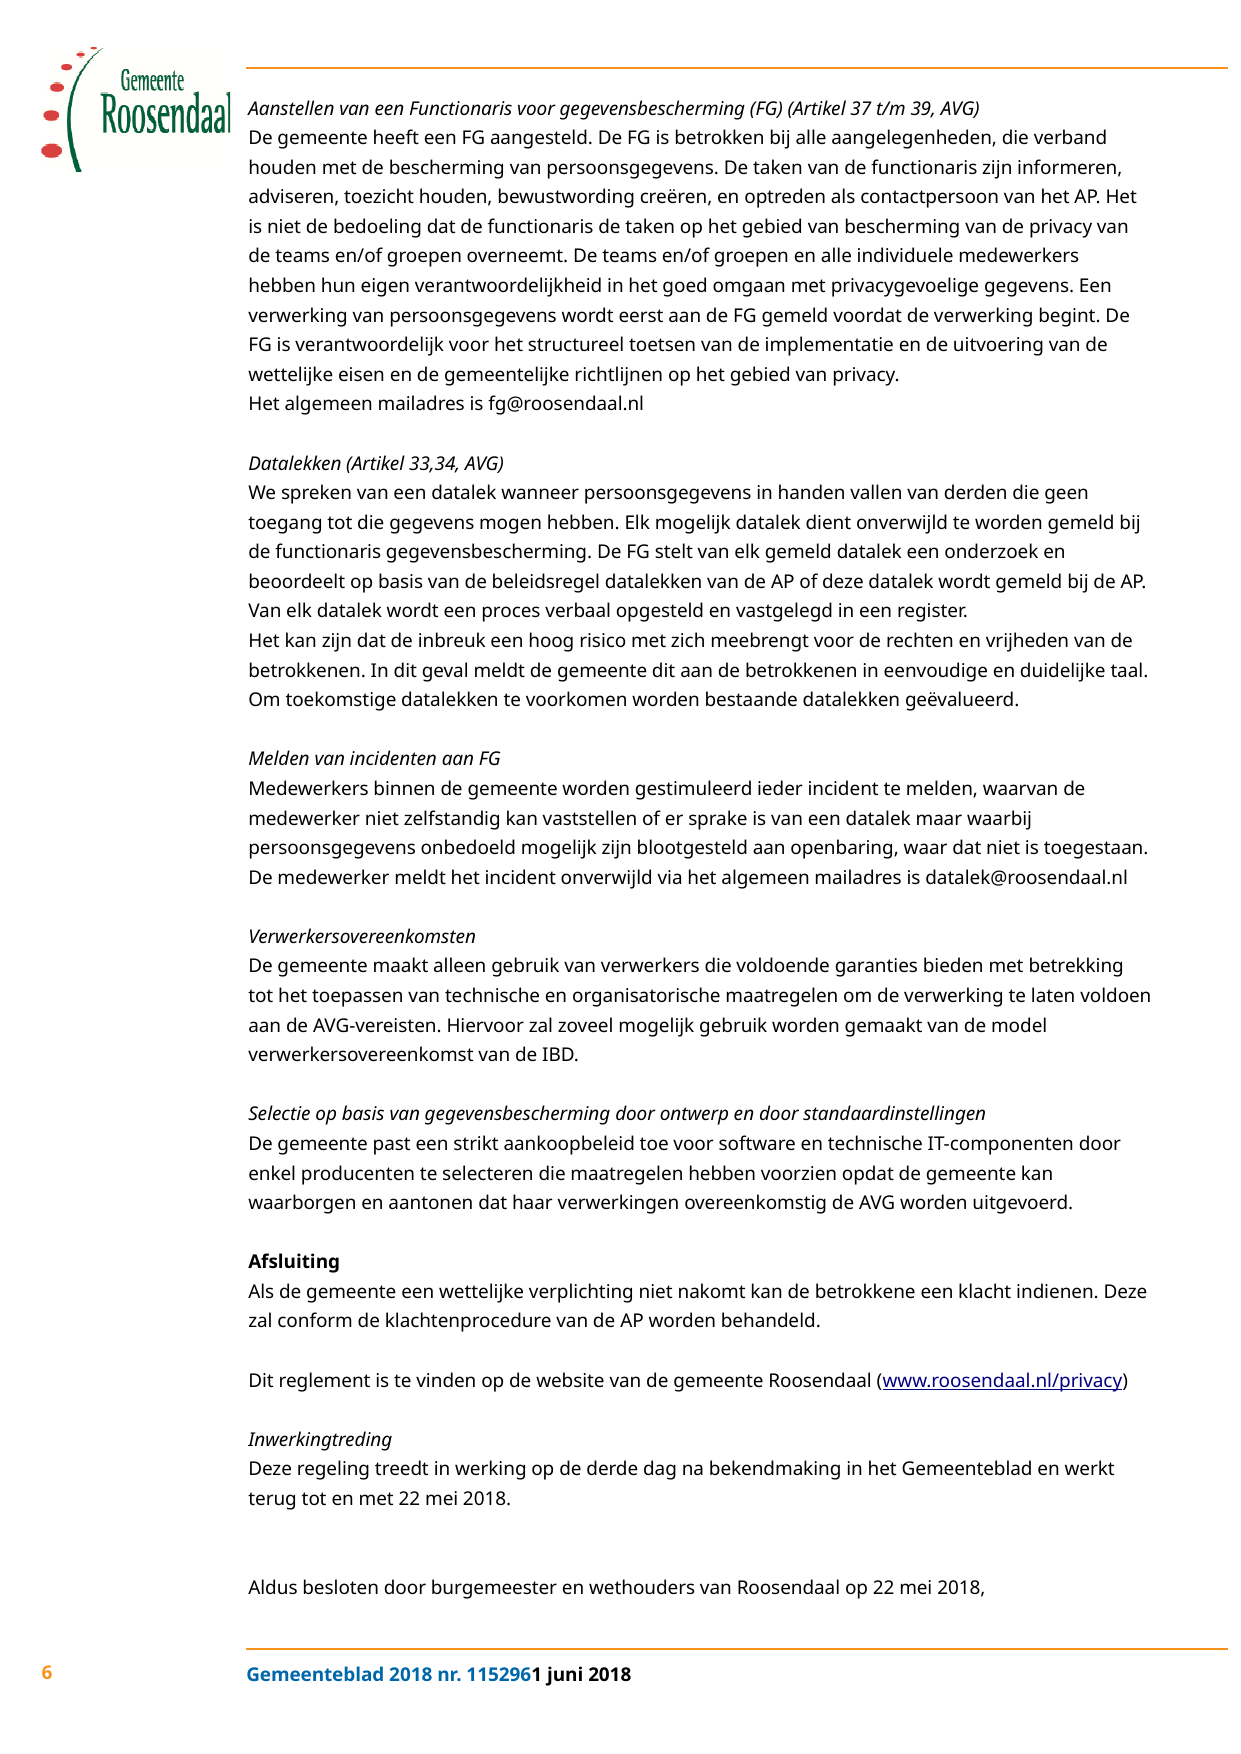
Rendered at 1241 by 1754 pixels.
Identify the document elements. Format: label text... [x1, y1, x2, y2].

text Deze regeling treedt in werking op de derde dag na bekendmaking in het Gemeenteblad en werkt terug tot en met 22 mei 2018. [248, 1456, 1152, 1511]
text Afsluiting [248, 1248, 1152, 1274]
text Inwerkingtreding [248, 1426, 1152, 1452]
text Datalekken (Artikel 33,34, AVG) [248, 450, 1152, 476]
text Melden van incidenten aan FG [248, 746, 1152, 771]
text Aldus besloten door burgemeester en wethouders van Roosendaal op 22 mei 2018, [248, 1574, 1152, 1600]
text Het kan zijn dat de inbreuk een hoog risico met zich meebrengt voor de rechten en vrijheden van de betrokkenen. In dit geval meldt de gemeente dit aan de betrokkenen in eenvoudige en duidelijke taal. Om toekomstige datalekken te voorkomen worden bestaande datalekken geëvalueerd. [248, 627, 1152, 712]
text Selectie op basis van gegevensbescherming door ontwerp en door standaardinstellingen [248, 1101, 1152, 1126]
text We spreken van een datalek wanneer persoonsgegevens in handen vallen van derden die geen toegang tot die gegevens mogen hebben. Elk mogelijk datalek dient onverwijld te worden gemeld bij de functionaris gegevensbescherming. De FG stelt van elk gemeld datalek een onderzoek en beoordeelt op basis van de beleidsregel datalekken van de AP of deze datalek wordt gemeld bij de AP. Van elk datalek wordt een proces verbaal opgesteld en vastgelegd in een register. [248, 479, 1152, 623]
text Dit reglement is te vinden op de website van de gemeente Roosendaal (www.roosendaal.nl/privacy) [248, 1367, 1152, 1393]
text De gemeente past een strikt aankoopbeleid toe voor software en technische IT-componenten door enkel producenten te selecteren die maatregelen hebben voorzien opdat de gemeente kan waarborgen en aantonen dat haar verwerkingen overeenkomstig de AVG worden uitgevoerd. [248, 1130, 1152, 1215]
text Als de gemeente een wettelijke verplichting niet nakomt kan de betrokkene een klacht indienen. Deze zal conform de klachtenprocedure van de AP worden behandeld. [248, 1278, 1152, 1333]
picture [41, 47, 231, 172]
text De gemeente heeft een FG aangesteld. De FG is betrokken bij alle aangelegenheden, die verband houden met de bescherming van persoonsgegevens. De taken van de functionaris zijn informeren, adviseren, toezicht houden, bewustwording creëren, en optreden als contactpersoon van het AP. Het is niet de bedoeling dat de functionaris de taken op het gebied van bescherming van de privacy van de teams en/of groepen overneemt. De teams en/of groepen en alle individuele medewerkers hebben hun eigen verantwoordelijkheid in het goed omgaan met privacygevoelige gegevens. Een verwerking van persoonsgegevens wordt eerst aan de FG gemeld voordat de verwerking begint. De FG is verantwoordelijk voor het structureel toetsen van de implementatie en de uitvoering van de wettelijke eisen en de gemeentelijke richtlijnen op het gebied van privacy. [248, 124, 1152, 387]
text Het algemeen mailadres is fg@roosendaal.nl [248, 391, 1152, 416]
text Aanstellen van een Functionaris voor gegevensbescherming (FG) (Artikel 37 t/m 39, AVG) [248, 95, 1152, 121]
text De gemeente maakt alleen gebruik van verwerkers die voldoende garanties bieden met betrekking tot het toepassen van technische en organisatorische maatregelen om de verwerking te laten voldoen aan de AVG-vereisten. Hiervoor zal zoveel mogelijk gebruik worden gemaakt van de model verwerkersovereenkomst van de IBD. [248, 953, 1152, 1067]
text Medewerkers binnen de gemeente worden gestimuleerd ieder incident te melden, waarvan de medewerker niet zelfstandig kan vaststellen of er sprake is van een datalek maar waarbij persoonsgegevens onbedoeld mogelijk zijn blootgesteld aan openbaring, waar dat niet is toegestaan. De medewerker meldt het incident onverwijld via het algemeen mailadres is datalek@roosendaal.nl [248, 775, 1152, 890]
text Verwerkersovereenkomsten [248, 923, 1152, 949]
